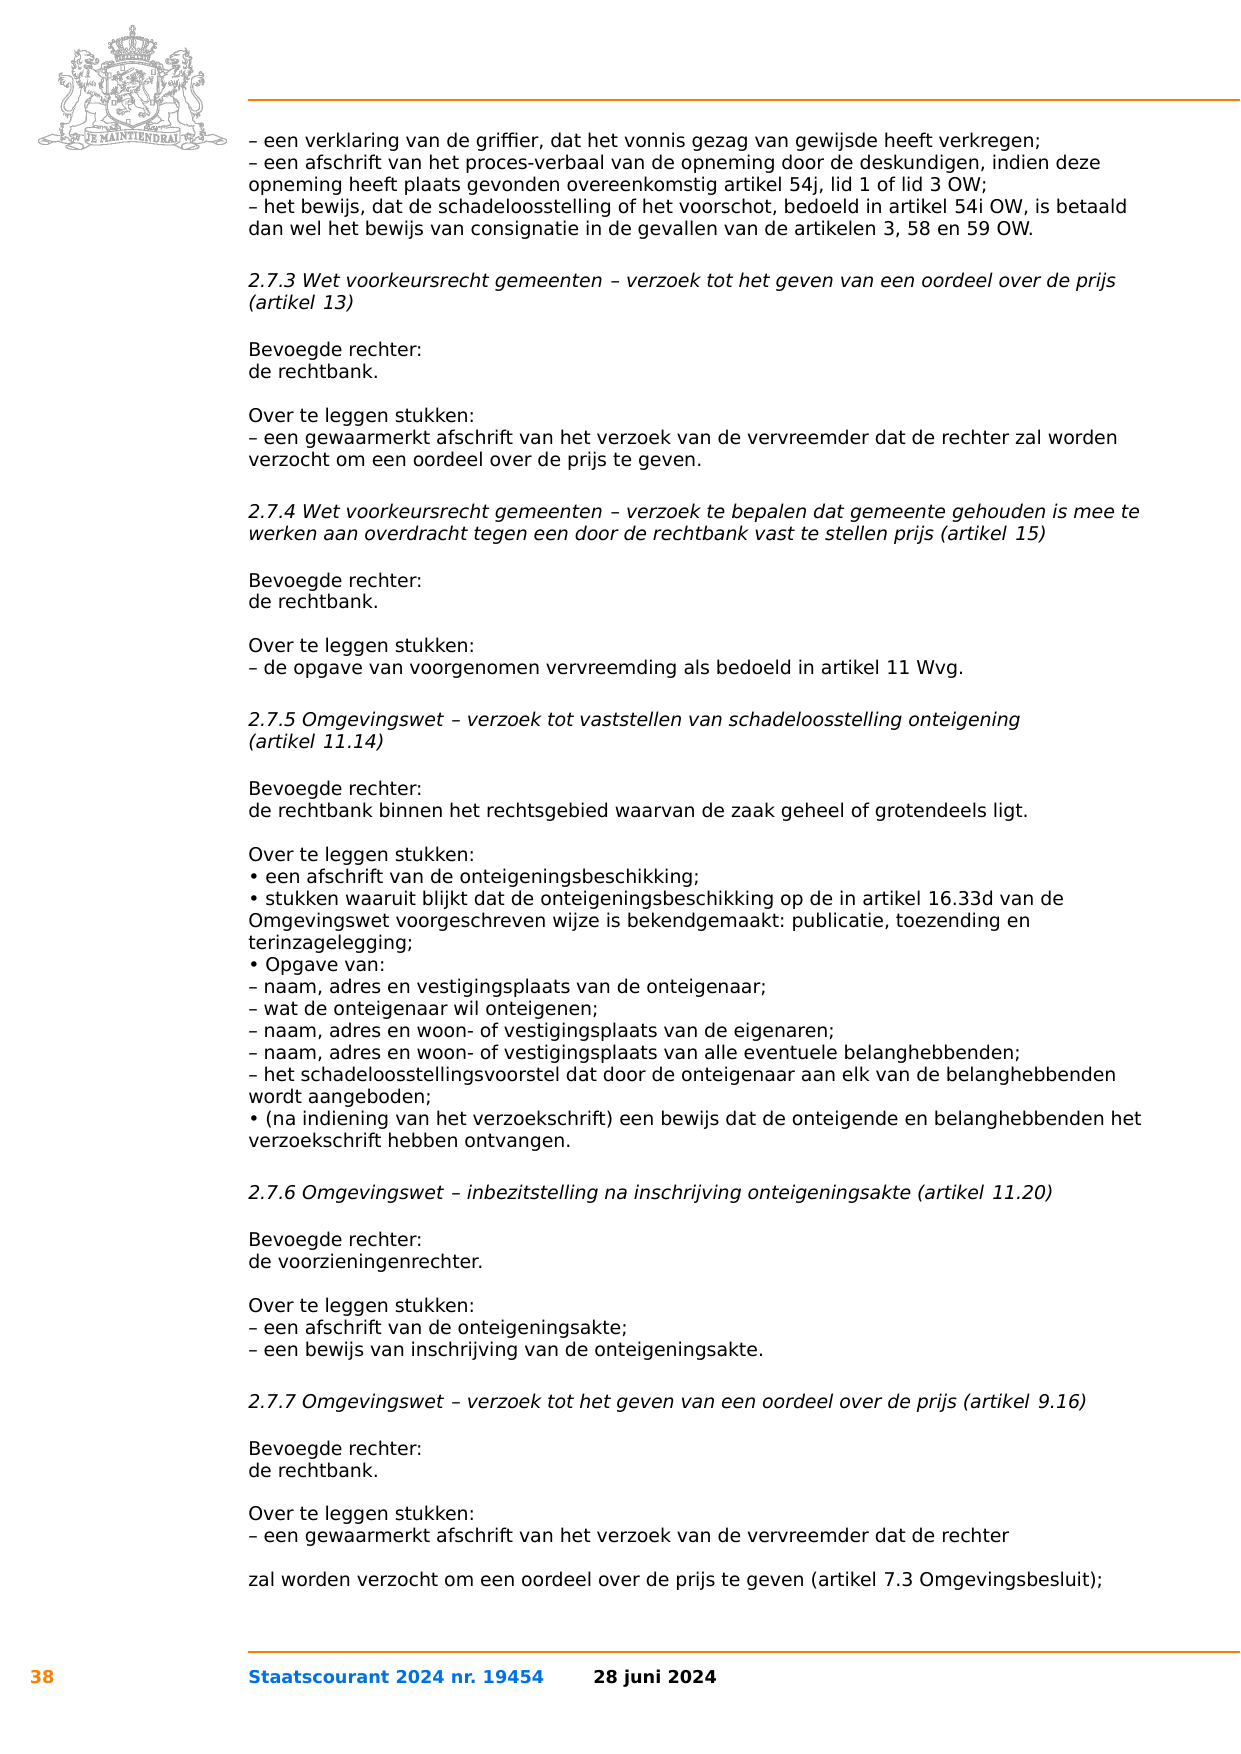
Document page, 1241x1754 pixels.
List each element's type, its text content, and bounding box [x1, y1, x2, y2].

text – de opgave van voorgenomen vervreemding als bedoeld in artikel 11 Wvg. [248, 657, 1163, 679]
text Bevoegde rechter: [248, 778, 1163, 800]
text de rechtbank binnen het rechtsgebied waarvan de zaak geheel of grotendeels ligt. [248, 800, 1163, 822]
text – wat de onteigenaar wil onteigenen; [248, 998, 1163, 1020]
subtitle 2.7.6 Omgevingswet – inbezitstelling na inschrijving onteigeningsakte (artikel 11.20) [248, 1182, 1163, 1204]
text – het bewijs, dat de schadeloosstelling of het voorschot, bedoeld in artikel 54i OW, is betaald dan wel het bewijs van consignatie in de gevallen van de artikelen 3, 58 en 59 OW. [248, 196, 1163, 240]
text Bevoegde rechter: [248, 1229, 1163, 1251]
text de rechtbank. [248, 591, 1163, 613]
text • een afschrift van de onteigeningsbeschikking; [248, 866, 1163, 888]
text de voorzieningenrechter. [248, 1251, 1163, 1273]
text • stukken waaruit blijkt dat de onteigeningsbeschikking op de in artikel 16.33d van de Omgevingswet voorgeschreven wijze is bekendgemaakt: publicatie, toezending en terinzagelegging; [248, 888, 1163, 954]
text – een bewijs van inschrijving van de onteigeningsakte. [248, 1338, 1163, 1361]
picture [38, 25, 227, 150]
text – naam, adres en woon- of vestigingsplaats van de eigenaren; [248, 1020, 1163, 1042]
text Over te leggen stukken: [248, 1294, 1163, 1317]
text – naam, adres en woon- of vestigingsplaats van alle eventuele belanghebbenden; [248, 1042, 1163, 1064]
text – het schadeloosstellingsvoorstel dat door de onteigenaar aan elk van de belanghebbenden wordt aangeboden; [248, 1064, 1163, 1108]
text – een afschrift van het proces-verbaal van de opneming door de deskundigen, indien deze opneming heeft plaats gevonden overeenkomstig artikel 54j, lid 1 of lid 3 OW; [248, 152, 1163, 196]
text zal worden verzocht om een oordeel over de prijs te geven (artikel 7.3 Omgevingsbesluit); [248, 1569, 1163, 1591]
subtitle 2.7.5 Omgevingswet – verzoek tot vaststellen van schadeloosstelling onteigening (artikel 11.14) [248, 709, 1163, 753]
text Over te leggen stukken: [248, 844, 1163, 866]
subtitle 2.7.3 Wet voorkeursrecht gemeenten – verzoek tot het geven van een oordeel over de prijs (artikel 13) [248, 270, 1163, 314]
text – een gewaarmerkt afschrift van het verzoek van de vervreemder dat de rechter zal worden verzocht om een oordeel over de prijs te geven. [248, 427, 1163, 471]
subtitle 2.7.7 Omgevingswet – verzoek tot het geven van een oordeel over de prijs (artikel 9.16) [248, 1391, 1163, 1412]
text Over te leggen stukken: [248, 1503, 1163, 1525]
text • (na indiening van het verzoekschrift) een bewijs dat de onteigende en belanghebbenden het verzoekschrift hebben ontvangen. [248, 1108, 1163, 1152]
text – een gewaarmerkt afschrift van het verzoek van de vervreemder dat de rechter [248, 1525, 1163, 1547]
text – een verklaring van de griffier, dat het vonnis gezag van gewijsde heeft verkregen; [248, 130, 1163, 152]
text de rechtbank. [248, 1459, 1163, 1481]
text – naam, adres en vestigingsplaats van de onteigenaar; [248, 976, 1163, 998]
text Over te leggen stukken: [248, 635, 1163, 657]
text Bevoegde rechter: [248, 1437, 1163, 1459]
text Over te leggen stukken: [248, 404, 1163, 427]
text Bevoegde rechter: [248, 339, 1163, 361]
text • Opgave van: [248, 954, 1163, 976]
text – een afschrift van de onteigeningsakte; [248, 1317, 1163, 1338]
subtitle 2.7.4 Wet voorkeursrecht gemeenten – verzoek te bepalen dat gemeente gehouden is mee te werken aan overdracht tegen een door de rechtbank vast te stellen prijs (artikel 15) [248, 501, 1163, 544]
text de rechtbank. [248, 361, 1163, 383]
text Bevoegde rechter: [248, 569, 1163, 591]
